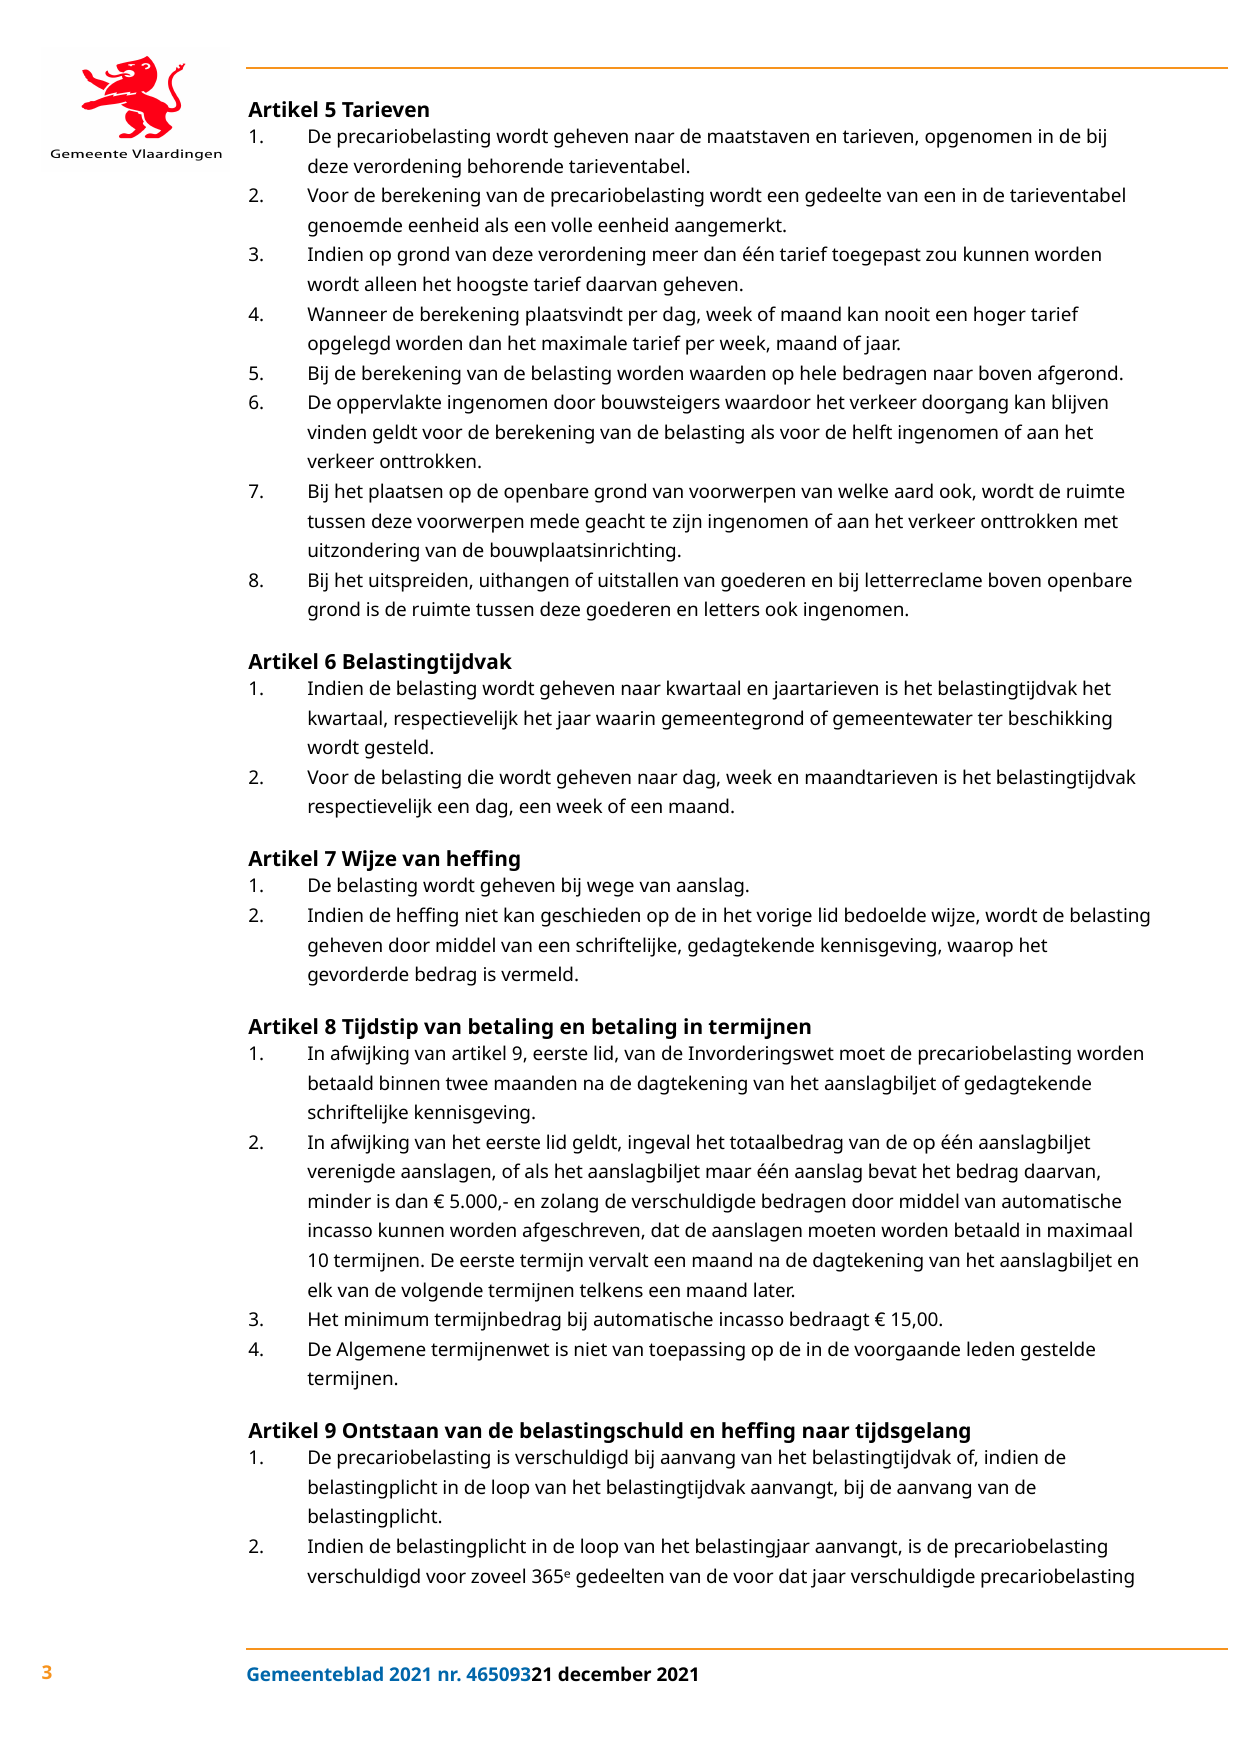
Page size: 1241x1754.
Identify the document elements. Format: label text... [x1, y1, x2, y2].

list Bij het plaatsen op de openbare grond van voorwerpen van welke aard ook, wordt de ruimte tussen deze voorwerpen mede geacht te zijn ingenomen of aan het verkeer onttrokken met uitzondering van de bouwplaatsinrichting. [248, 478, 1152, 563]
list In afwijking van artikel 9, eerste lid, van de Invorderingswet moet de precariobelasting worden betaald binnen twee maanden na de dagtekening van het aanslagbiljet of gedagtekende schriftelijke kennisgeving. [248, 1040, 1152, 1125]
list Wanneer de berekening plaatsvindt per dag, week of maand kan nooit een hoger tarief opgelegd worden dan het maximale tarief per week, maand of jaar. [248, 301, 1152, 356]
text Artikel 9 Ontstaan van de belastingschuld en heffing naar tijdsgelang [248, 1416, 1152, 1444]
text Artikel 5 Tarieven [248, 95, 1152, 123]
list Voor de belasting die wordt geheven naar dag, week en maandtarieven is het belastingtijdvak respectievelijk een dag, een week of een maand. [248, 764, 1152, 819]
list Bij het uitspreiden, uithangen of uitstallen van goederen en bij letterreclame boven openbare grond is de ruimte tussen deze goederen en letters ook ingenomen. [248, 567, 1152, 622]
list De precariobelasting wordt geheven naar de maatstaven en tarieven, opgenomen in de bij deze verordening behorende tarieventabel. [248, 123, 1152, 178]
list Indien de belasting wordt geheven naar kwartaal en jaartarieven is het belastingtijdvak het kwartaal, respectievelijk het jaar waarin gemeentegrond of gemeentewater ter beschikking wordt gesteld. [248, 675, 1152, 760]
list In afwijking van het eerste lid geldt, ingeval het totaalbedrag van de op één aanslagbiljet verenigde aanslagen, of als het aanslagbiljet maar één aanslag bevat het bedrag daarvan, minder is dan € 5.000,- en zolang de verschuldigde bedragen door middel van automatische incasso kunnen worden afgeschreven, dat de aanslagen moeten worden betaald in maximaal 10 termijnen. De eerste termijn vervalt een maand na de dagtekening van het aanslagbiljet en elk van de volgende termijnen telkens een maand later. [248, 1129, 1152, 1303]
text Artikel 7 Wijze van heffing [248, 844, 1152, 873]
list De oppervlakte ingenomen door bouwsteigers waardoor het verkeer doorgang kan blijven vinden geldt voor de berekening van de belasting als voor de helft ingenomen of aan het verkeer onttrokken. [248, 389, 1152, 474]
list Bij de berekening van de belasting worden waarden op hele bedragen naar boven afgerond. [248, 360, 1152, 386]
list Indien de belastingplicht in de loop van het belastingjaar aanvangt, is de precariobelasting verschuldigd voor zoveel 365ᵉ gedeelten van de voor dat jaar verschuldigde precariobelasting [248, 1533, 1152, 1588]
list De belasting wordt geheven bij wege van aanslag. [248, 873, 1152, 898]
text Artikel 8 Tijdstip van betaling en betaling in termijnen [248, 1012, 1152, 1040]
list Voor de berekening van de precariobelasting wordt een gedeelte van een in de tarieventabel genoemde eenheid als een volle eenheid aangemerkt. [248, 182, 1152, 238]
list Indien de heffing niet kan geschieden op de in het vorige lid bedoelde wijze, wordt de belasting geheven door middel van een schriftelijke, gedagtekende kennisgeving, waarop het gevorderde bedrag is vermeld. [248, 902, 1152, 987]
list Indien op grond van deze verordening meer dan één tarief toegepast zou kunnen worden wordt alleen het hoogste tarief daarvan geheven. [248, 242, 1152, 297]
list De precariobelasting is verschuldigd bij aanvang van het belastingtijdvak of, indien de belastingplicht in de loop van het belastingtijdvak aanvangt, bij de aanvang van de belastingplicht. [248, 1444, 1152, 1529]
text Artikel 6 Belastingtijdvak [248, 647, 1152, 675]
list Het minimum termijnbedrag bij automatische incasso bedraagt € 15,00. [248, 1306, 1152, 1332]
list De Algemene termijnenwet is niet van toepassing op de in de voorgaande leden gestelde termijnen. [248, 1336, 1152, 1391]
picture [41, 47, 231, 172]
